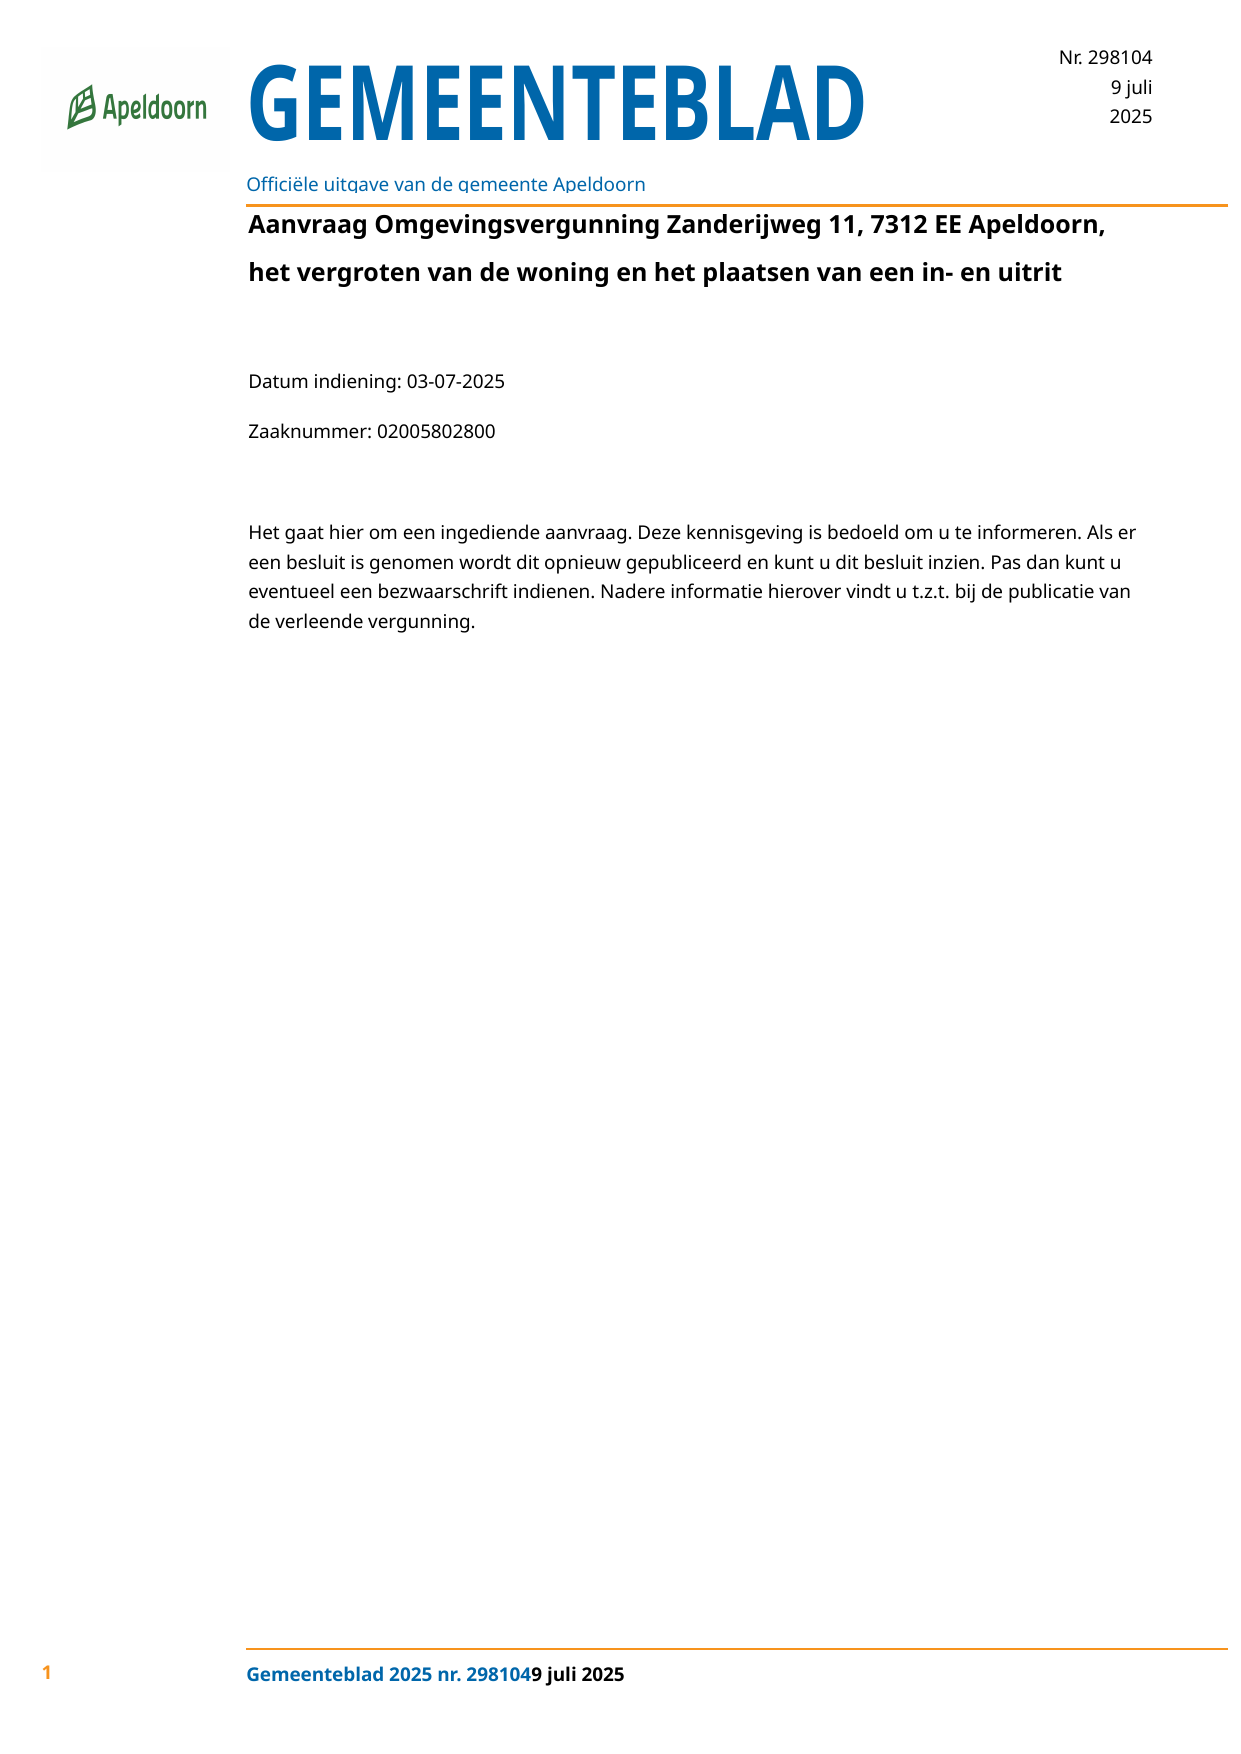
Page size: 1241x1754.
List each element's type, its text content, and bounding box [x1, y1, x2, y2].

text Aanvraag Omgevingsvergunning Zanderijweg 11, 7312 EE Apeldoorn, het vergroten van de woning en het plaatsen van een in- en uitrit [248, 207, 1152, 288]
picture [41, 47, 231, 172]
text Zaaknummer: 02005802800 [248, 419, 1152, 444]
text Datum indiening: 03-07-2025 [248, 368, 1152, 394]
text Het gaat hier om een ingediende aanvraag. Deze kennisgeving is bedoeld om u te informeren. Als er een besluit is genomen wordt dit opnieuw gepubliceerd en kunt u dit besluit inzien. Pas dan kunt u eventueel een bezwaarschrift indienen. Nadere informatie hierover vindt u t.z.t. bij de publicatie van de verleende vergunning. [248, 519, 1152, 634]
